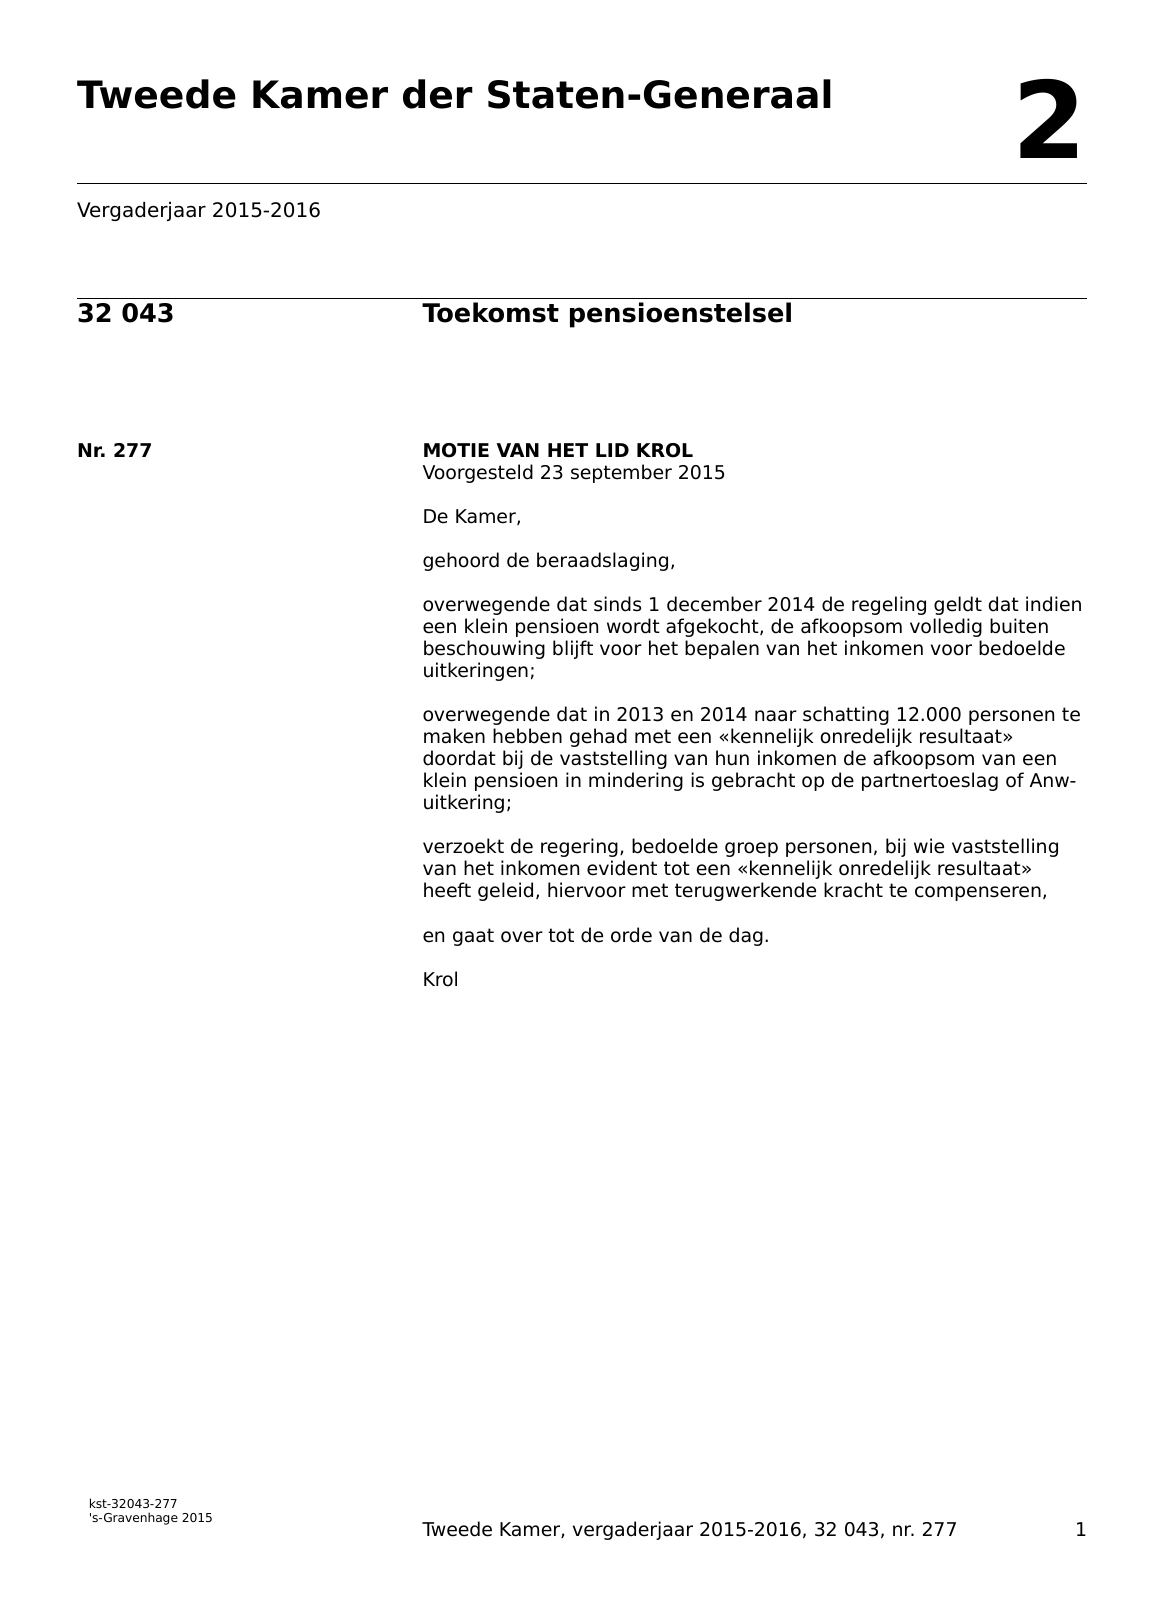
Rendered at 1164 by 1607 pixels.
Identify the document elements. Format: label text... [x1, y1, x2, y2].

subtitle 32 043 Toekomst pensioenstelsel [77, 299, 1087, 329]
text en gaat over tot de orde van de dag. [422, 924, 1087, 946]
text Krol [422, 969, 1087, 991]
subtitle Nr. 277 MOTIE VAN HET LID KROL [77, 440, 1087, 462]
table_header Tweede Kamer der Staten-Generaal [77, 59, 886, 183]
text De Kamer, [422, 506, 1087, 528]
text overwegende dat sinds 1 december 2014 de regeling geldt dat indien een klein pensioen wordt afgekocht, de afkoopsom volledig buiten beschouwing blijft voor het bepalen van het inkomen voor bedoelde uitkeringen; [422, 594, 1087, 682]
text gehoord de beraadslaging, [422, 550, 1087, 572]
text Voorgesteld 23 september 2015 [422, 462, 1087, 484]
table_header 2 [886, 59, 1087, 183]
table_cell Vergaderjaar 2015-2016 [77, 184, 1087, 298]
text verzoekt de regering, bedoelde groep personen, bij wie vaststelling van het inkomen evident tot een «kennelijk onredelijk resultaat» heeft geleid, hiervoor met terugwerkende kracht te compenseren, [422, 836, 1087, 902]
text 's-Gravenhage 2015 [88, 1511, 323, 1525]
text overwegende dat in 2013 en 2014 naar schatting 12.000 personen te maken hebben gehad met een «kennelijk onredelijk resultaat» doordat bij de vaststelling van hun inkomen de afkoopsom van een klein pensioen in mindering is gebracht op de partnertoeslag of Anw-uitkering; [422, 704, 1087, 814]
text kst-32043-277 [88, 1497, 323, 1511]
